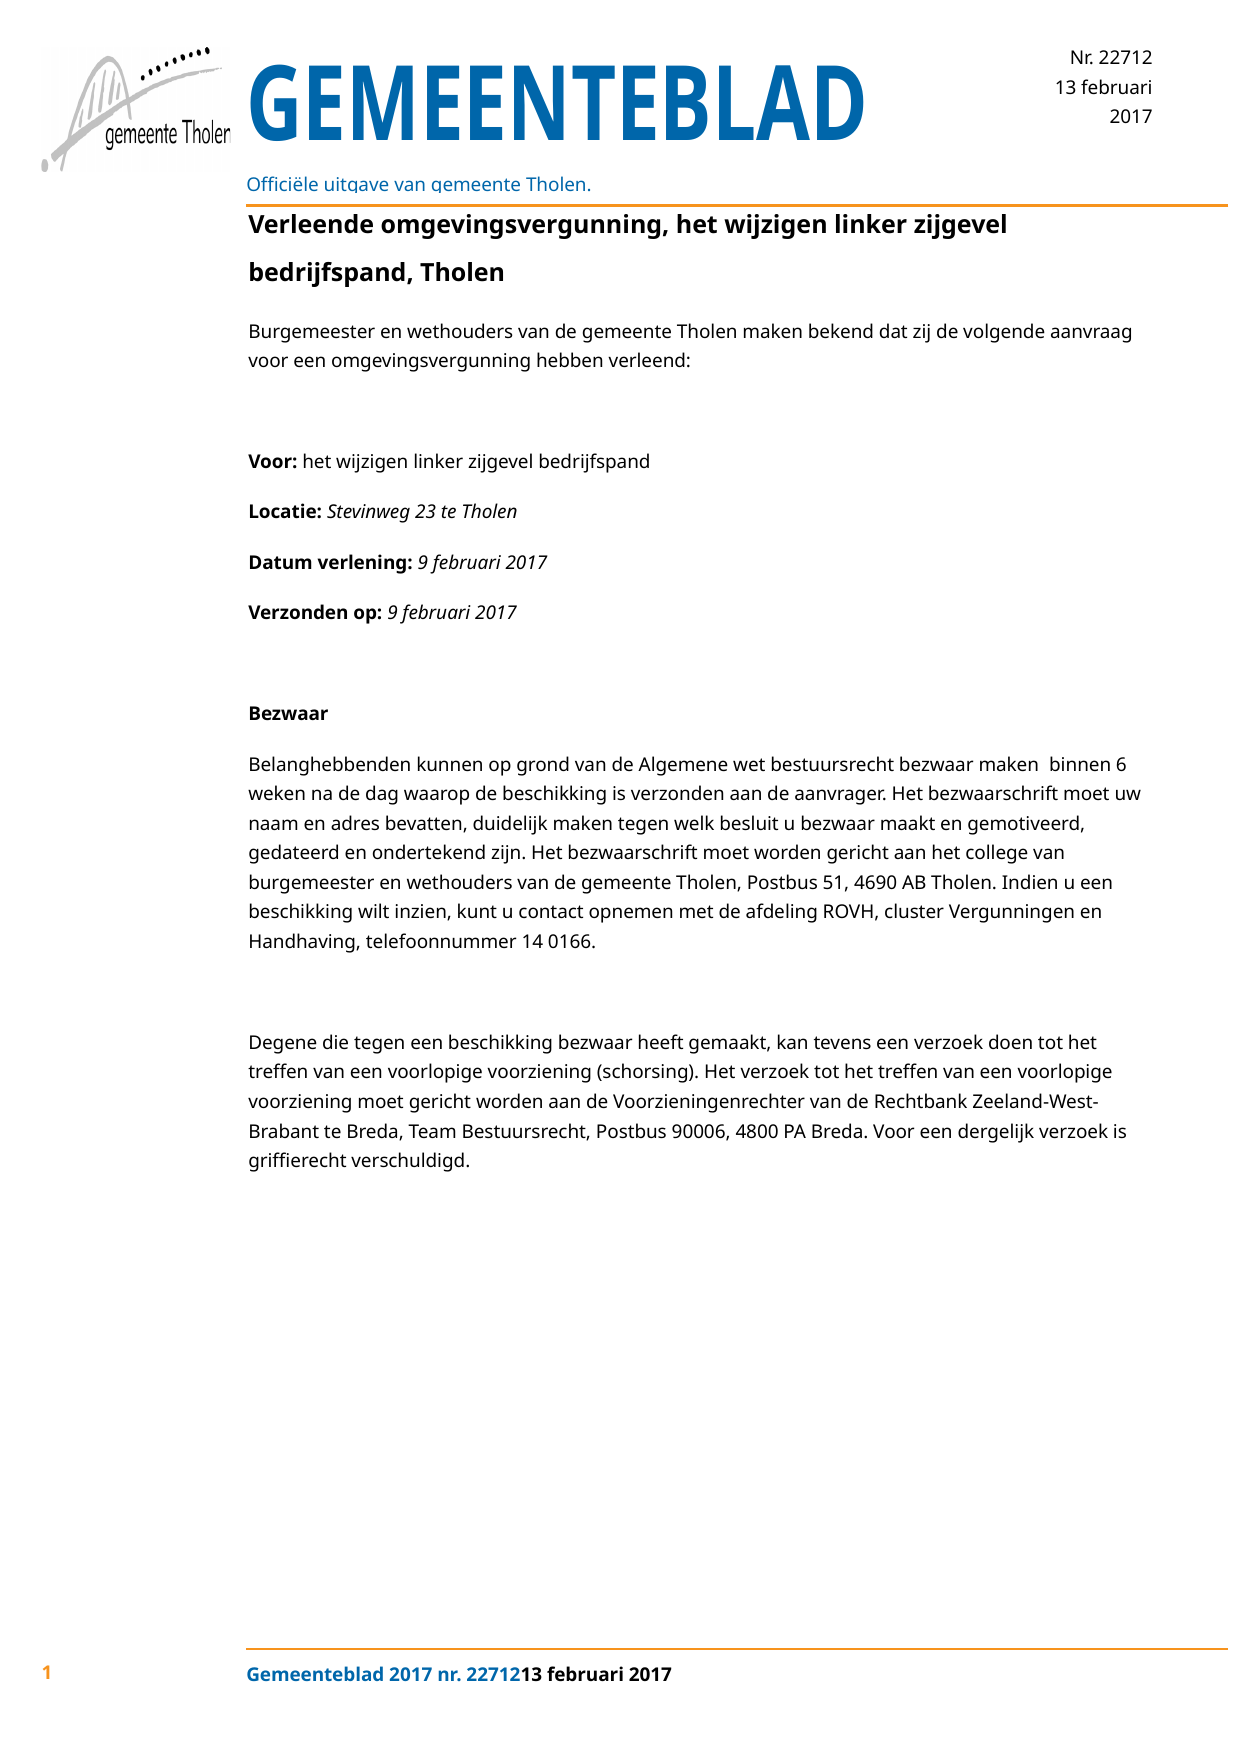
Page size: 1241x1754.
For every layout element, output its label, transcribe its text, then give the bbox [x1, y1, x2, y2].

picture [41, 47, 231, 172]
text Belanghebbenden kunnen op grond van de Algemene wet bestuursrecht bezwaar maken binnen 6 weken na de dag waarop de beschikking is verzonden aan de aanvrager. Het bezwaarschrift moet uw naam en adres bevatten, duidelijk maken tegen welk besluit u bezwaar maakt en gemotiveerd, gedateerd en ondertekend zijn. Het bezwaarschrift moet worden gericht aan het college van burgemeester en wethouders van de gemeente Tholen, Postbus 51, 4690 AB Tholen. Indien u een beschikking wilt inzien, kunt u contact opnemen met de afdeling ROVH, cluster Vergunningen en Handhaving, telefoonnummer 14 0166. [248, 751, 1152, 954]
text Locatie: Stevinweg 23 te Tholen [248, 499, 1152, 524]
text Bezwaar [248, 700, 1152, 726]
text Verzonden op: 9 februari 2017 [248, 599, 1152, 625]
text Burgemeester en wethouders van de gemeente Tholen maken bekend dat zij de volgende aanvraag voor een omgevingsvergunning hebben verleend: [248, 318, 1152, 373]
text Voor: het wijzigen linker zijgevel bedrijfspand [248, 448, 1152, 474]
text Datum verlening: 9 februari 2017 [248, 549, 1152, 575]
text Degene die tegen een beschikking bezwaar heeft gemaakt, kan tevens een verzoek doen tot het treffen van een voorlopige voorziening (schorsing). Het verzoek tot het treffen van een voorlopige voorziening moet gericht worden aan de Voorzieningenrechter van de Rechtbank Zeeland-West-Brabant te Breda, Team Bestuursrecht, Postbus 90006, 4800 PA Breda. Voor een dergelijk verzoek is griffierecht verschuldigd. [248, 1029, 1152, 1173]
text Verleende omgevingsvergunning, het wijzigen linker zijgevel bedrijfspand, Tholen [248, 207, 1152, 288]
